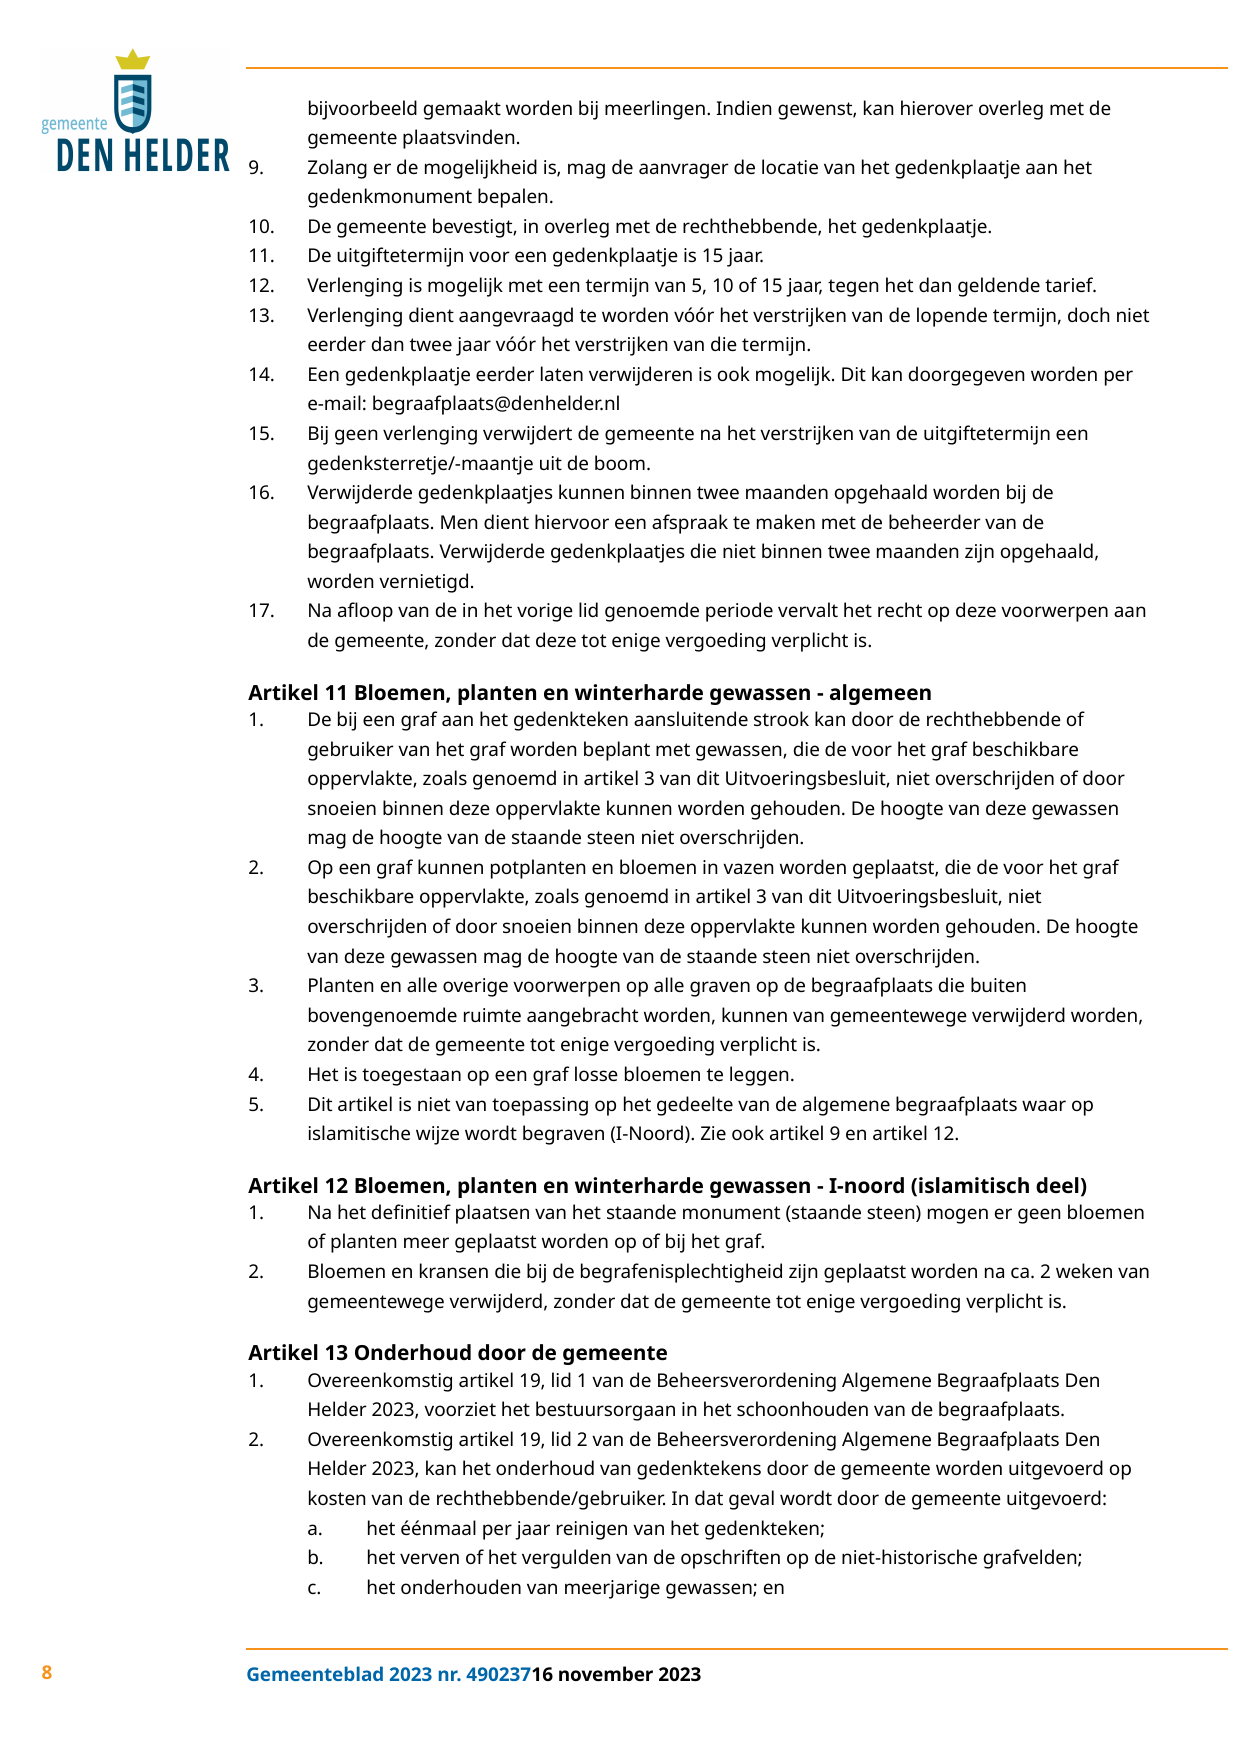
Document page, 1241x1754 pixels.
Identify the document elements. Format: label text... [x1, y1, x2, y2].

picture [100, 154, 106, 172]
list Bij geen verlenging verwijdert de gemeente na het verstrijken van de uitgiftetermijn een gedenksterretje/-maantje uit de boom. [248, 420, 1152, 476]
picture [63, 144, 68, 165]
text Artikel 13 Onderhoud door de gemeente [248, 1338, 1152, 1367]
picture [41, 47, 231, 172]
list Zolang er de mogelijkheid is, mag de aanvrager de locatie van het gedenkplaatje aan het gedenkmonument bepalen. [248, 154, 1152, 209]
picture [182, 144, 187, 165]
list Na afloop van de in het vorige lid genoemde periode vervalt het recht op deze voorwerpen aan de gemeente, zonder dat deze tot enige vergoeding verplicht is. [248, 598, 1152, 653]
list Het is toegestaan op een graf losse bloemen te leggen. [248, 1061, 1152, 1087]
list Verlenging is mogelijk met een termijn van 5, 10 of 15 jaar, tegen het dan geldende tarief. [248, 272, 1152, 298]
list De bij een graf aan het gedenkteken aansluitende strook kan door de rechthebbende of gebruiker van het graf worden beplant met gewassen, die de voor het graf beschikbare oppervlakte, zoals genoemd in artikel 3 van dit Uitvoeringsbesluit, niet overschrijden of door snoeien binnen deze oppervlakte kunnen worden gehouden. De hoogte van deze gewassen mag de hoogte van de staande steen niet overschrijden. [248, 706, 1152, 850]
list het verven of het vergulden van de opschriften op de niet-historische grafvelden; [307, 1544, 1152, 1570]
list het éénmaal per jaar reinigen van het gedenkteken; [307, 1515, 1152, 1540]
list De gemeente bevestigt, in overleg met de rechthebbende, het gedenkplaatje. [248, 213, 1152, 239]
list Overeenkomstig artikel 19, lid 1 van de Beheersverordening Algemene Begraafplaats Den Helder 2023, voorziet het bestuursorgaan in het schoonhouden van de begraafplaats. [248, 1367, 1152, 1422]
text Artikel 12 Bloemen, planten en winterharde gewassen - I-noord (islamitisch deel) [248, 1171, 1152, 1199]
list Dit artikel is niet van toepassing op het gedeelte van de algemene begraafplaats waar op islamitische wijze wordt begraven (I-Noord). Zie ook artikel 9 en artikel 12. [248, 1091, 1152, 1146]
list Op een graf kunnen potplanten en bloemen in vazen worden geplaatst, die de voor het graf beschikbare oppervlakte, zoals genoemd in artikel 3 van dit Uitvoeringsbesluit, niet overschrijden of door snoeien binnen deze oppervlakte kunnen worden gehouden. De hoogte van deze gewassen mag de hoogte van de staande steen niet overschrijden. [248, 854, 1152, 968]
list Verwijderde gedenkplaatjes kunnen binnen twee maanden opgehaald worden bij de begraafplaats. Men dient hiervoor een afspraak te maken met de beheerder van de begraafplaats. Verwijderde gedenkplaatjes die niet binnen twee maanden zijn opgehaald, worden vernietigd. [248, 479, 1152, 594]
list Verlenging dient aangevraagd te worden vóór het verstrijken van de lopende termijn, doch niet eerder dan twee jaar vóór het verstrijken van die termijn. [248, 302, 1152, 357]
list Bloemen en kransen die bij de begrafenisplechtigheid zijn geplaatst worden na ca. 2 weken van gemeentewege verwijderd, zonder dat de gemeente tot enige vergoeding verplicht is. [248, 1258, 1152, 1314]
list Planten en alle overige voorwerpen op alle graven op de begraafplaats die buiten bovengenoemde ruimte aangebracht worden, kunnen van gemeentewege verwijderd worden, zonder dat de gemeente tot enige vergoeding verplicht is. [248, 972, 1152, 1057]
list Een gedenkplaatje eerder laten verwijderen is ook mogelijk. Dit kan doorgegeven worden per e-mail: begraafplaats@denhelder.nl [248, 361, 1152, 416]
list Overeenkomstig artikel 19, lid 2 van de Beheersverordening Algemene Begraafplaats Den Helder 2023, kan het onderhoud van gedenktekens door de gemeente worden uitgevoerd op kosten van de rechthebbende/gebruiker. In dat geval wordt door de gemeente uitgevoerd: [248, 1426, 1152, 1511]
list Na het definitief plaatsen van het staande monument (staande steen) mogen er geen bloemen of planten meer geplaatst worden op of bij het graf. [248, 1199, 1152, 1254]
picture [220, 160, 224, 172]
picture [130, 157, 135, 172]
list het onderhouden van meerjarige gewassen; en [307, 1574, 1152, 1599]
list De uitgiftetermijn voor een gedenkplaatje is 15 jaar. [248, 243, 1152, 268]
text Artikel 11 Bloemen, planten en winterharde gewassen - algemeen [248, 678, 1152, 706]
list bijvoorbeeld gemaakt worden bij meerlingen. Indien gewenst, kan hierover overleg met de gemeente plaatsvinden. [248, 95, 1152, 150]
